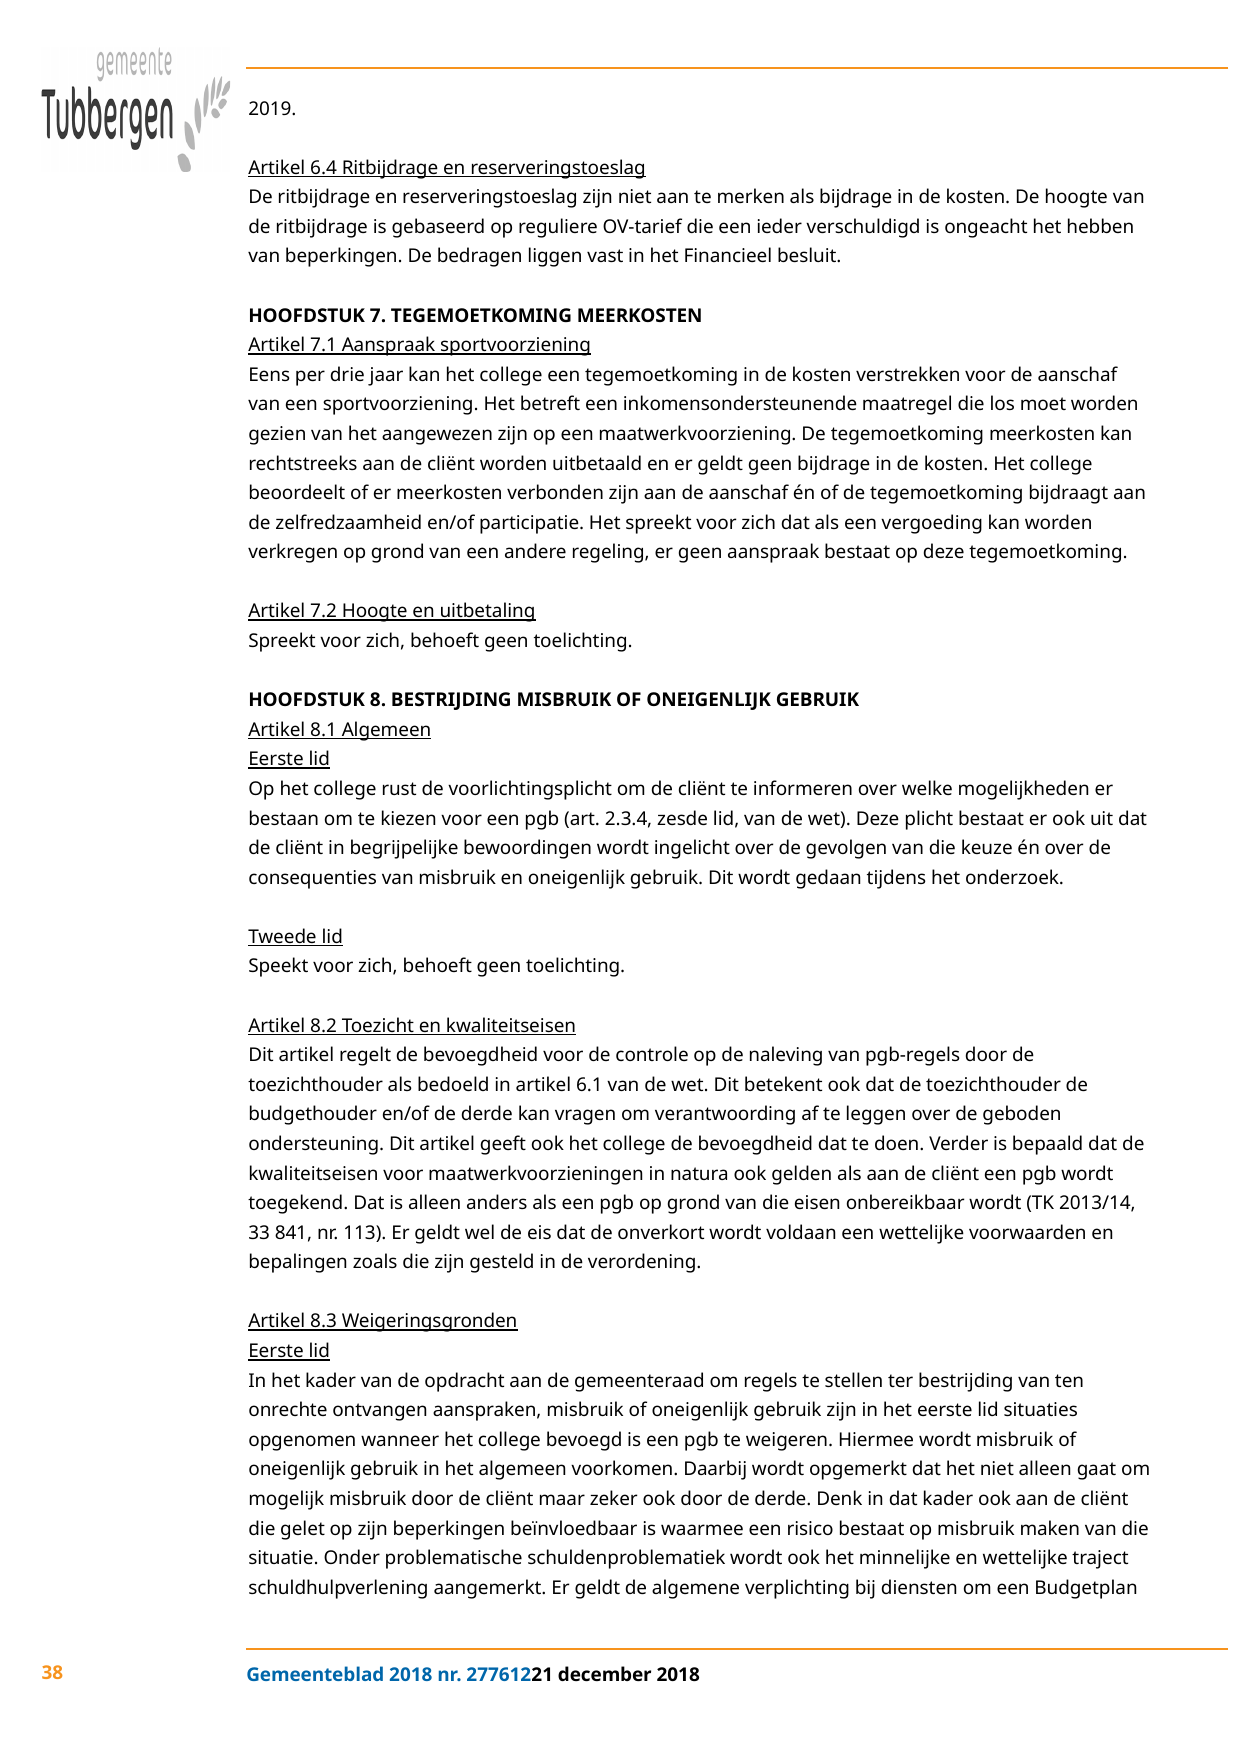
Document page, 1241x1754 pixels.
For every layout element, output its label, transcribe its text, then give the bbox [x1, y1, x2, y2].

text Artikel 7.1 Aanspraak sportvoorziening [248, 331, 1152, 357]
text 2019. [248, 95, 1152, 121]
text Eerste lid [248, 1337, 1152, 1363]
text Artikel 6.4 Ritbijdrage en reserveringstoeslag [248, 154, 1152, 180]
text Artikel 7.2 Hoogte en uitbetaling [248, 598, 1152, 623]
text Artikel 8.1 Algemeen [248, 716, 1152, 742]
text HOOFDSTUK 8. BESTRIJDING MISBRUIK OF ONEIGENLIJK GEBRUIK [248, 686, 1152, 712]
text Eerste lid [248, 746, 1152, 771]
text Tweede lid [248, 923, 1152, 949]
text HOOFDSTUK 7. TEGEMOETKOMING MEERKOSTEN [248, 302, 1152, 328]
text Artikel 8.3 Weigeringsgronden [248, 1308, 1152, 1333]
text In het kader van de opdracht aan de gemeenteraad om regels te stellen ter bestrijding van ten onrechte ontvangen aanspraken, misbruik of oneigenlijk gebruik zijn in het eerste lid situaties opgenomen wanneer het college bevoegd is een pgb te weigeren. Hiermee wordt misbruik of oneigenlijk gebruik in het algemeen voorkomen. Daarbij wordt opgemerkt dat het niet alleen gaat om mogelijk misbruik door de cliënt maar zeker ook door de derde. Denk in dat kader ook aan de cliënt die gelet op zijn beperkingen beïnvloedbaar is waarmee een risico bestaat op misbruik maken van die situatie. Onder problematische schuldenproblematiek wordt ook het minnelijke en wettelijke traject schuldhulpverlening aangemerkt. Er geldt de algemene verplichting bij diensten om een Budgetplan [248, 1367, 1152, 1600]
text Eens per drie jaar kan het college een tegemoetkoming in de kosten verstrekken voor de aanschaf van een sportvoorziening. Het betreft een inkomensondersteunende maatregel die los moet worden gezien van het aangewezen zijn op een maatwerkvoorziening. De tegemoetkoming meerkosten kan rechtstreeks aan de cliënt worden uitbetaald en er geldt geen bijdrage in de kosten. Het college beoordeelt of er meerkosten verbonden zijn aan de aanschaf én of de tegemoetkoming bijdraagt aan de zelfredzaamheid en/of participatie. Het spreekt voor zich dat als een vergoeding kan worden verkregen op grond van een andere regeling, er geen aanspraak bestaat op deze tegemoetkoming. [248, 361, 1152, 564]
text Dit artikel regelt de bevoegdheid voor de controle op de naleving van pgb-regels door de toezichthouder als bedoeld in artikel 6.1 van de wet. Dit betekent ook dat de toezichthouder de budgethouder en/of de derde kan vragen om verantwoording af te leggen over de geboden ondersteuning. Dit artikel geeft ook het college de bevoegdheid dat te doen. Verder is bepaald dat de kwaliteitseisen voor maatwerkvoorzieningen in natura ook gelden als aan de cliënt een pgb wordt toegekend. Dat is alleen anders als een pgb op grond van die eisen onbereikbaar wordt (TK 2013/14, 33 841, nr. 113). Er geldt wel de eis dat de onverkort wordt voldaan een wettelijke voorwaarden en bepalingen zoals die zijn gesteld in de verordening. [248, 1041, 1152, 1274]
text Speekt voor zich, behoeft geen toelichting. [248, 953, 1152, 978]
picture [41, 47, 231, 172]
text Op het college rust de voorlichtingsplicht om de cliënt te informeren over welke mogelijkheden er bestaan om te kiezen voor een pgb (art. 2.3.4, zesde lid, van de wet). Deze plicht bestaat er ook uit dat de cliënt in begrijpelijke bewoordingen wordt ingelicht over de gevolgen van die keuze én over de consequenties van misbruik en oneigenlijk gebruik. Dit wordt gedaan tijdens het onderzoek. [248, 775, 1152, 890]
text Artikel 8.2 Toezicht en kwaliteitseisen [248, 1012, 1152, 1038]
text Spreekt voor zich, behoeft geen toelichting. [248, 627, 1152, 653]
text De ritbijdrage en reserveringstoeslag zijn niet aan te merken als bijdrage in de kosten. De hoogte van de ritbijdrage is gebaseerd op reguliere OV-tarief die een ieder verschuldigd is ongeacht het hebben van beperkingen. De bedragen liggen vast in het Financieel besluit. [248, 183, 1152, 268]
